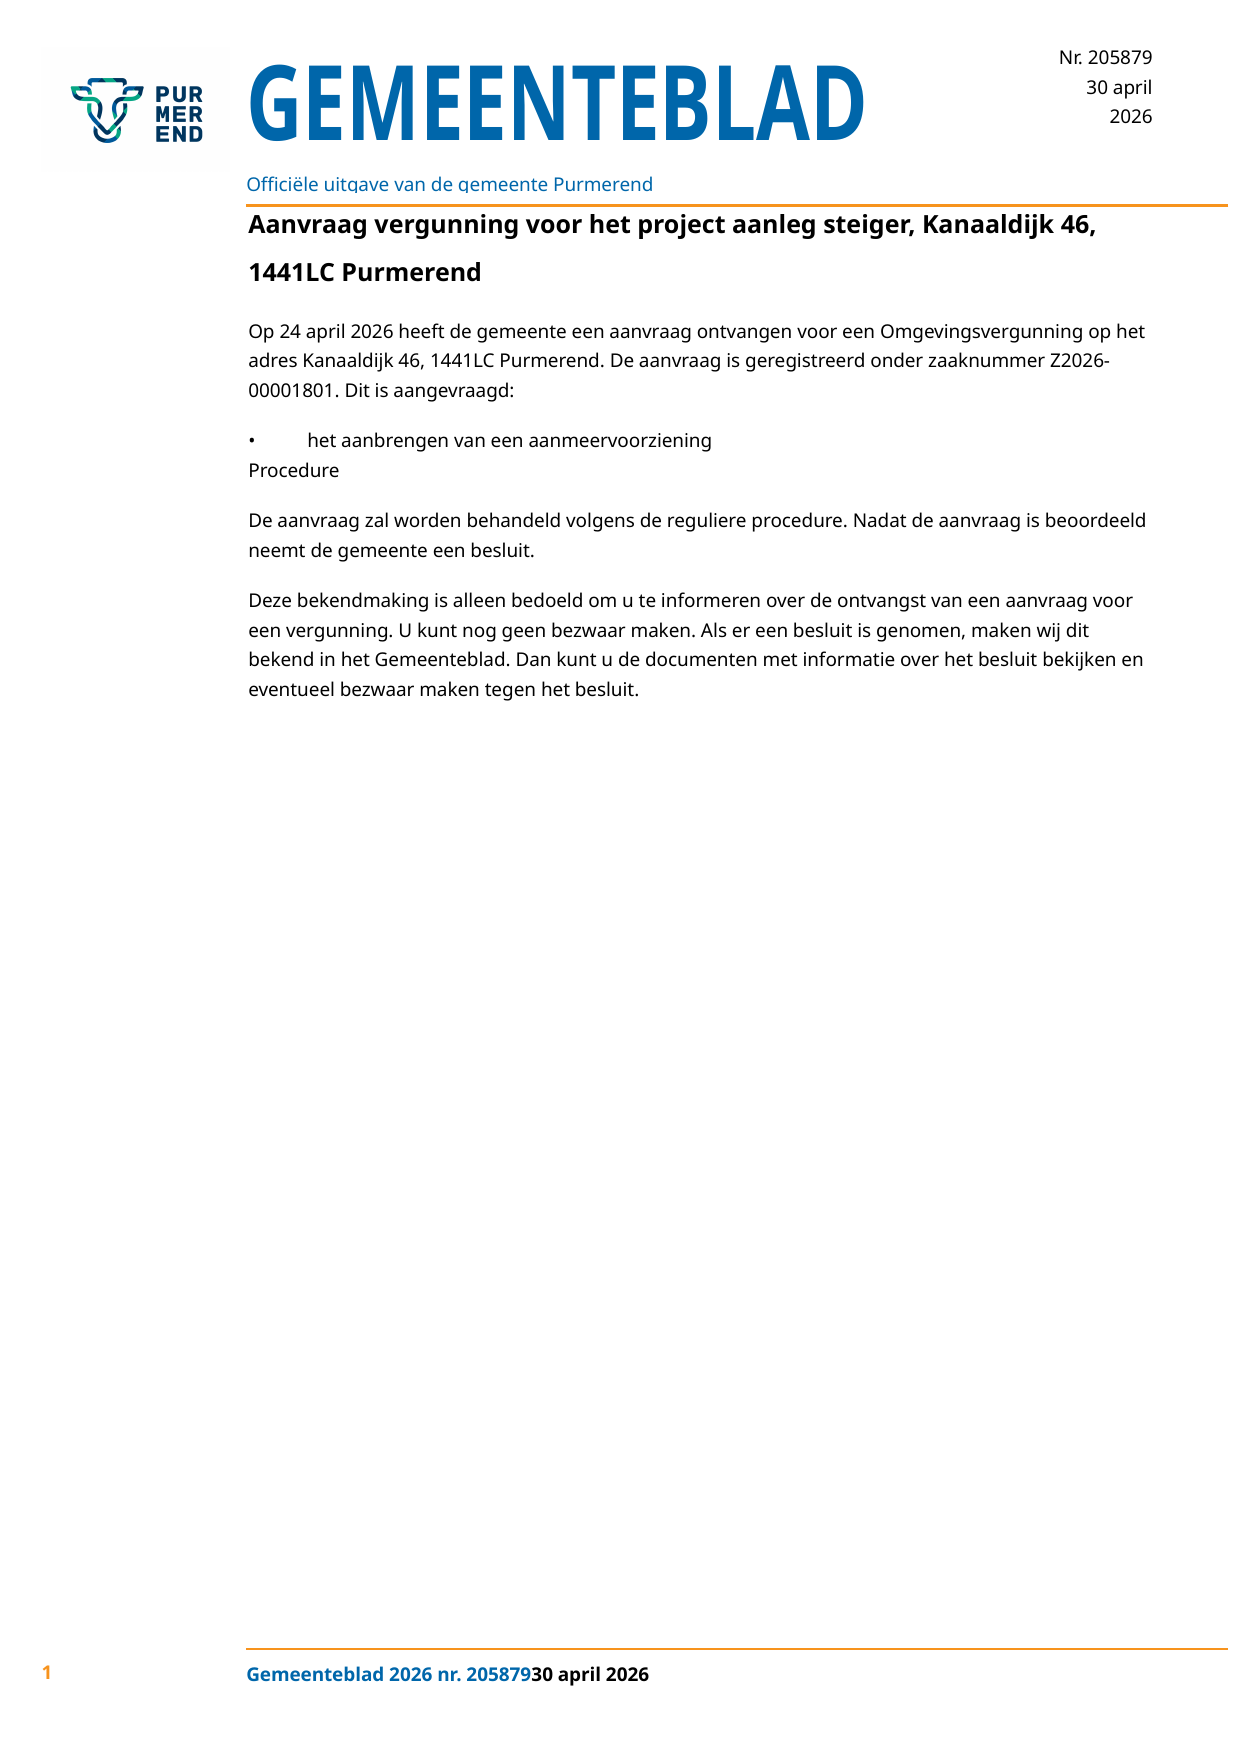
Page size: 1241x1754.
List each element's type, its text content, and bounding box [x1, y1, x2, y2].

text De aanvraag zal worden behandeld volgens de reguliere procedure. Nadat de aanvraag is beoordeeld neemt de gemeente een besluit. [248, 507, 1152, 563]
text Procedure [248, 457, 1152, 483]
picture [41, 47, 231, 172]
list het aanbrengen van een aanmeervoorziening [248, 427, 1152, 453]
text Deze bekendmaking is alleen bedoeld om u te informeren over de ontvangst van een aanvraag voor een vergunning. U kunt nog geen bezwaar maken. Als er een besluit is genomen, maken wij dit bekend in het Gemeenteblad. Dan kunt u de documenten met informatie over het besluit bekijken en eventueel bezwaar maken tegen het besluit. [248, 587, 1152, 702]
text Op 24 april 2026 heeft de gemeente een aanvraag ontvangen voor een Omgevingsvergunning op het adres Kanaaldijk 46, 1441LC Purmerend. De aanvraag is geregistreerd onder zaaknummer Z2026-00001801. Dit is aangevraagd: [248, 318, 1152, 403]
text Aanvraag vergunning voor het project aanleg steiger, Kanaaldijk 46, 1441LC Purmerend [248, 207, 1152, 288]
